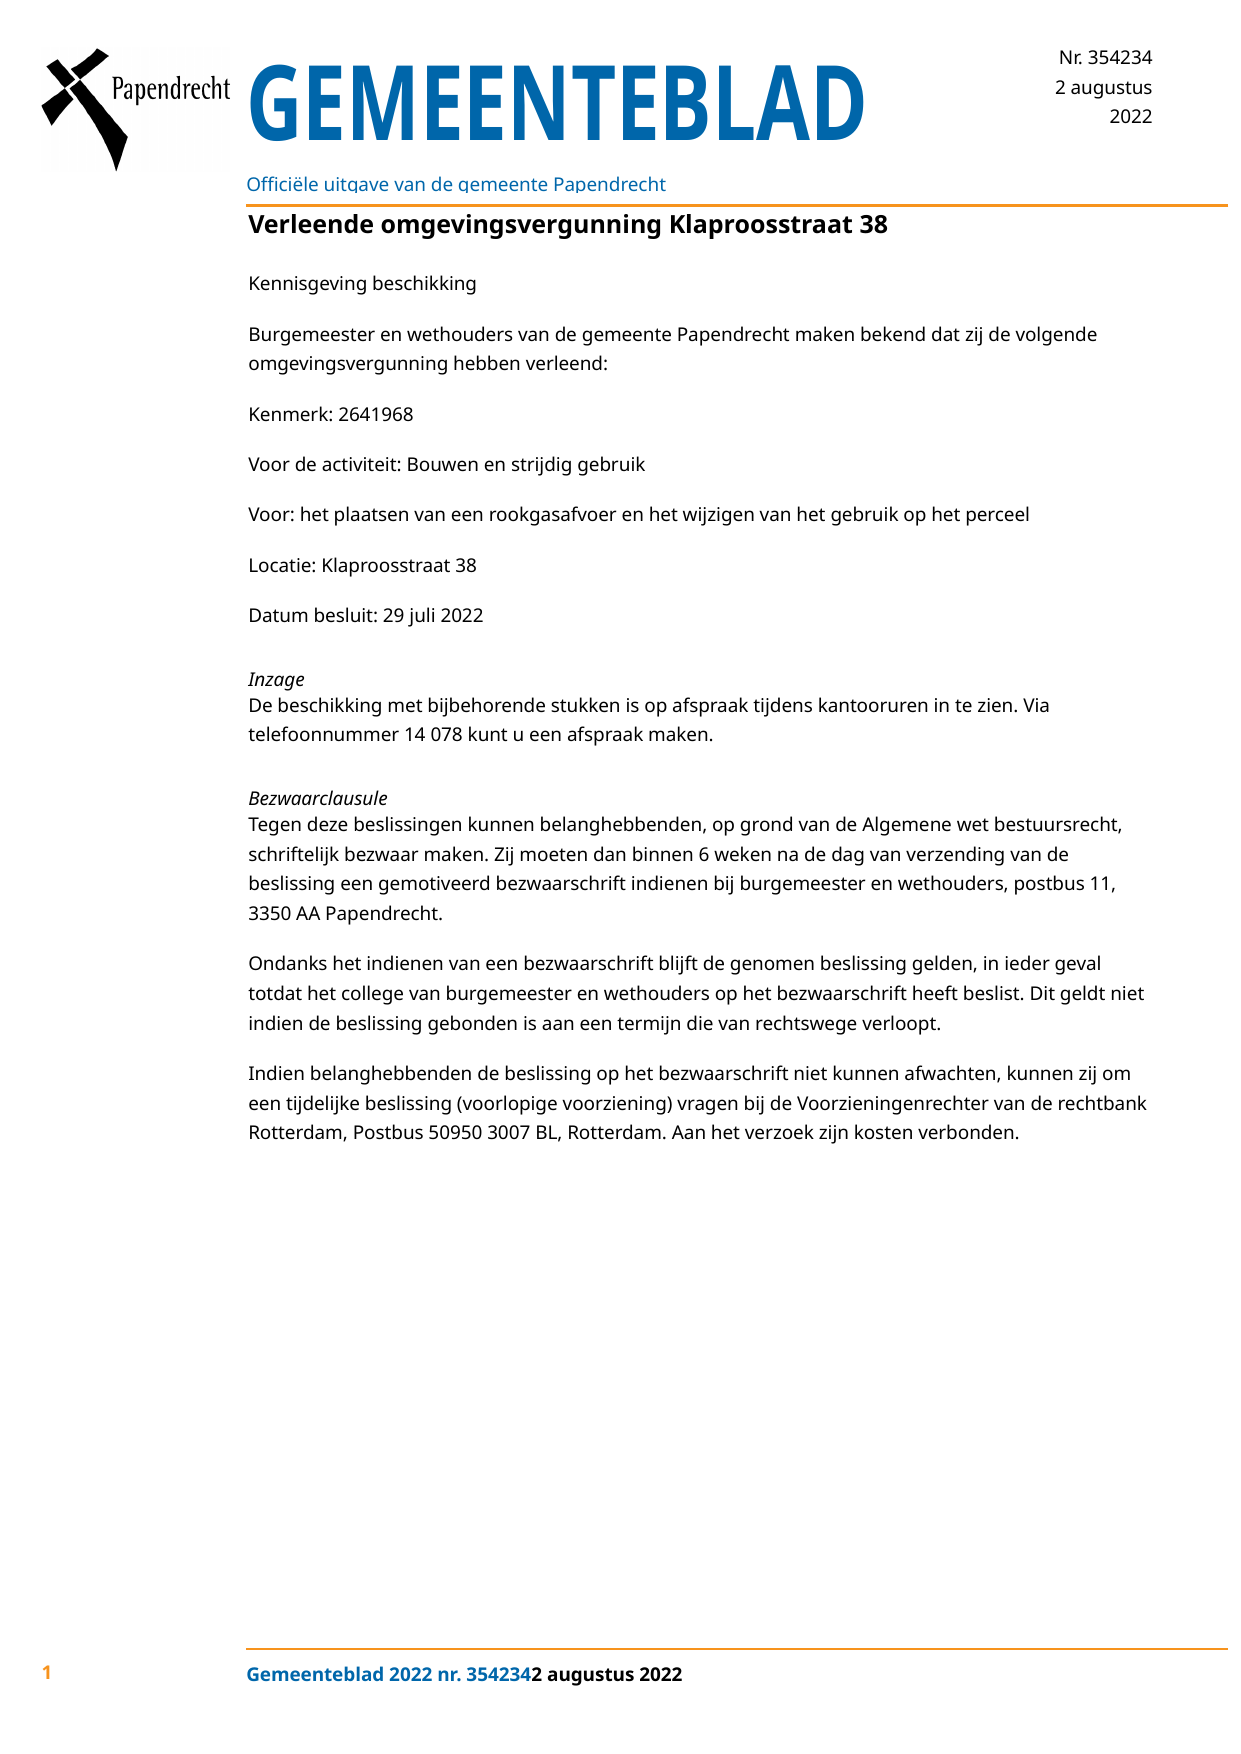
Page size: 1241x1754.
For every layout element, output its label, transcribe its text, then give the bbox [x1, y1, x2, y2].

text Inzage [248, 666, 1152, 692]
text Ondanks het indienen van een bezwaarschrift blijft de genomen beslissing gelden, in ieder geval totdat het college van burgemeester en wethouders op het bezwaarschrift heeft beslist. Dit geldt niet indien de beslissing gebonden is aan een termijn die van rechtswege verloopt. [248, 951, 1152, 1035]
text Voor: het plaatsen van een rookgasafvoer en het wijzigen van het gebruik op het perceel [248, 502, 1152, 527]
text Indien belanghebbenden de beslissing op het bezwaarschrift niet kunnen afwachten, kunnen zij om een tijdelijke beslissing (voorlopige voorziening) vragen bij de Voorzieningenrechter van de rechtbank Rotterdam, Postbus 50950 3007 BL, Rotterdam. Aan het verzoek zijn kosten verbonden. [248, 1060, 1152, 1145]
text Bezwaarclausule [248, 786, 1152, 811]
text Kenmerk: 2641968 [248, 401, 1152, 426]
text De beschikking met bijbehorende stukken is op afspraak tijdens kantooruren in te zien. Via telefoonnummer 14 078 kunt u een afspraak maken. [248, 692, 1152, 747]
text Burgemeester en wethouders van de gemeente Papendrecht maken bekend dat zij de volgende omgevingsvergunning hebben verleend: [248, 321, 1152, 376]
picture [41, 47, 231, 172]
text Voor de activiteit: Bouwen en strijdig gebruik [248, 451, 1152, 477]
text Verleende omgevingsvergunning Klaproosstraat 38 [248, 207, 1152, 241]
text Kennisgeving beschikking [248, 270, 1152, 296]
text Datum besluit: 29 juli 2022 [248, 602, 1152, 628]
text Locatie: Klaproosstraat 38 [248, 552, 1152, 578]
text Tegen deze beslissingen kunnen belanghebbenden, op grond van de Algemene wet bestuursrecht, schriftelijk bezwaar maken. Zij moeten dan binnen 6 weken na de dag van verzending van de beslissing een gemotiveerd bezwaarschrift indienen bij burgemeester en wethouders, postbus 11, 3350 AA Papendrecht. [248, 811, 1152, 926]
